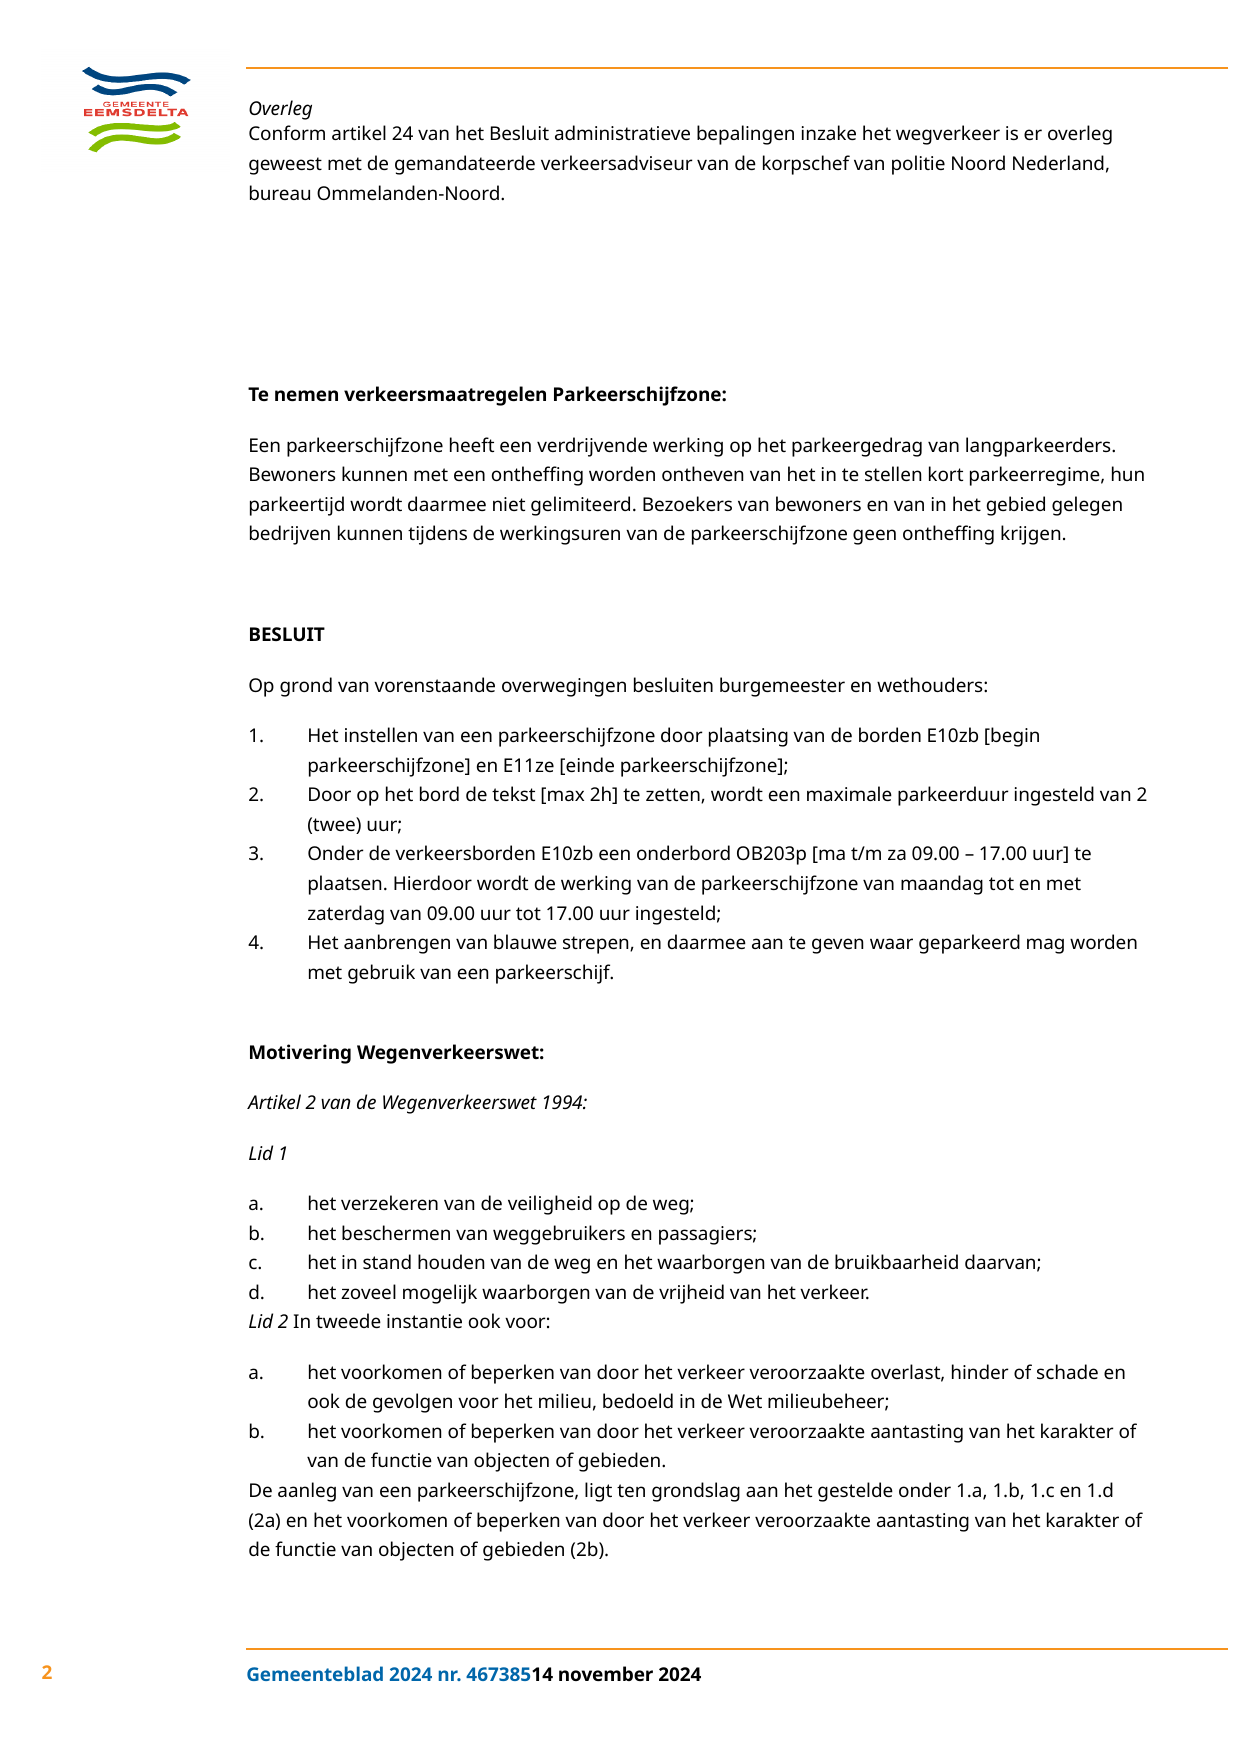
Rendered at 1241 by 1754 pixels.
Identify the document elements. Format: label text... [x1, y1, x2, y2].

list Het instellen van een parkeerschijfzone door plaatsing van de borden E10zb [begin parkeerschijfzone] en E11ze [einde parkeerschijfzone]; [248, 722, 1152, 777]
picture [41, 47, 231, 172]
text Op grond van vorenstaande overwegingen besluiten burgemeester en wethouders: [248, 672, 1152, 697]
text De aanleg van een parkeerschijfzone, ligt ten grondslag aan het gestelde onder 1.a, 1.b, 1.c en 1.d (2a) en het voorkomen of beperken van door het verkeer veroorzaakte aantasting van het karakter of de functie van objecten of gebieden (2b). [248, 1477, 1152, 1562]
text Overleg [248, 95, 1152, 121]
list het zoveel mogelijk waarborgen van de vrijheid van het verkeer. [248, 1279, 1152, 1304]
list het verzekeren van de veiligheid op de weg; [248, 1190, 1152, 1216]
list het voorkomen of beperken van door het verkeer veroorzaakte aantasting van het karakter of van de functie van objecten of gebieden. [248, 1418, 1152, 1473]
list Onder de verkeersborden E10zb een onderbord OB203p [ma t/m za 09.00 – 17.00 uur] te plaatsen. Hierdoor wordt de werking van de parkeerschijfzone van maandag tot en met zaterdag van 09.00 uur tot 17.00 uur ingesteld; [248, 841, 1152, 925]
list het voorkomen of beperken van door het verkeer veroorzaakte overlast, hinder of schade en ook de gevolgen voor het milieu, bedoeld in de Wet milieubeheer; [248, 1359, 1152, 1414]
list Het aanbrengen van blauwe strepen, en daarmee aan te geven waar geparkeerd mag worden met gebruik van een parkeerschijf. [248, 929, 1152, 984]
text Lid 2 In tweede instantie ook voor: [248, 1308, 1152, 1334]
list het in stand houden van de weg en het waarborgen van de bruikbaarheid daarvan; [248, 1249, 1152, 1275]
list Door op het bord de tekst [max 2h] te zetten, wordt een maximale parkeerduur ingesteld van 2 (twee) uur; [248, 781, 1152, 837]
text Lid 1 [248, 1140, 1152, 1165]
text BESLUIT [248, 621, 1152, 647]
text Een parkeerschijfzone heeft een verdrijvende werking op het parkeergedrag van langparkeerders. Bewoners kunnen met een ontheffing worden ontheven van het in te stellen kort parkeerregime, hun parkeertijd wordt daarmee niet gelimiteerd. Bezoekers van bewoners en van in het gebied gelegen bedrijven kunnen tijdens de werkingsuren van de parkeerschijfzone geen ontheffing krijgen. [248, 432, 1152, 546]
text Artikel 2 van de Wegenverkeerswet 1994: [248, 1089, 1152, 1115]
text Te nemen verkeersmaatregelen Parkeerschijfzone: [248, 381, 1152, 407]
text Motivering Wegenverkeerswet: [248, 1039, 1152, 1064]
list het beschermen van weggebruikers en passagiers; [248, 1220, 1152, 1245]
text Conform artikel 24 van het Besluit administratieve bepalingen inzake het wegverkeer is er overleg geweest met de gemandateerde verkeersadviseur van de korpschef van politie Noord Nederland, bureau Ommelanden-Noord. [248, 121, 1152, 205]
